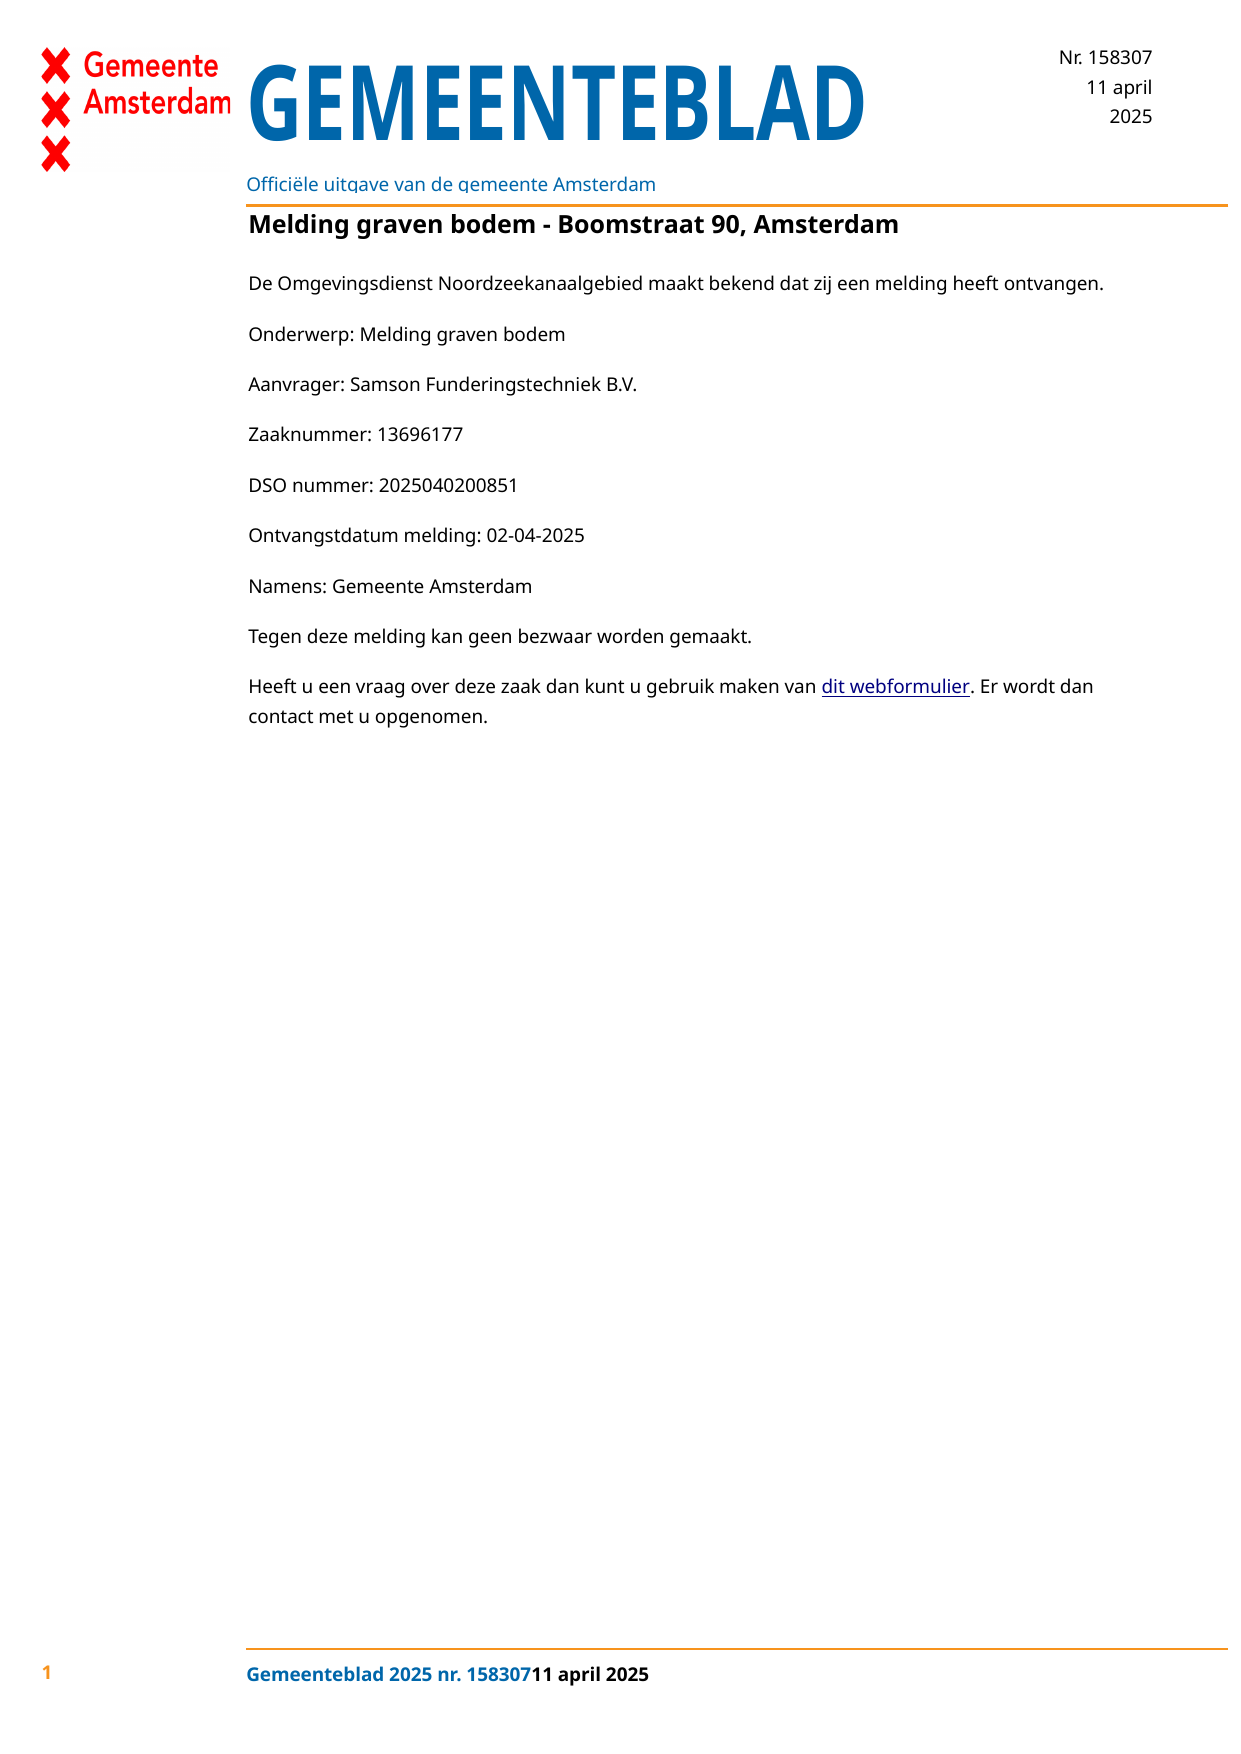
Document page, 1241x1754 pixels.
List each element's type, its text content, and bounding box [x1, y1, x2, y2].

text Tegen deze melding kan geen bezwaar worden gemaakt. [248, 623, 1152, 649]
text Heeft u een vraag over deze zaak dan kunt u gebruik maken van dit webformulier. Er wordt dan contact met u opgenomen. [248, 674, 1152, 729]
text Ontvangstdatum melding: 02-04-2025 [248, 522, 1152, 548]
text DSO nummer: 2025040200851 [248, 472, 1152, 498]
text De Omgevingsdienst Noordzeekanaalgebied maakt bekend dat zij een melding heeft ontvangen. [248, 270, 1152, 296]
text Namens: Gemeente Amsterdam [248, 573, 1152, 598]
text Melding graven bodem - Boomstraat 90, Amsterdam [248, 207, 1152, 241]
picture [41, 47, 231, 172]
text Onderwerp: Melding graven bodem [248, 321, 1152, 346]
text Zaaknummer: 13696177 [248, 422, 1152, 447]
text Aanvrager: Samson Funderingstechniek B.V. [248, 371, 1152, 397]
